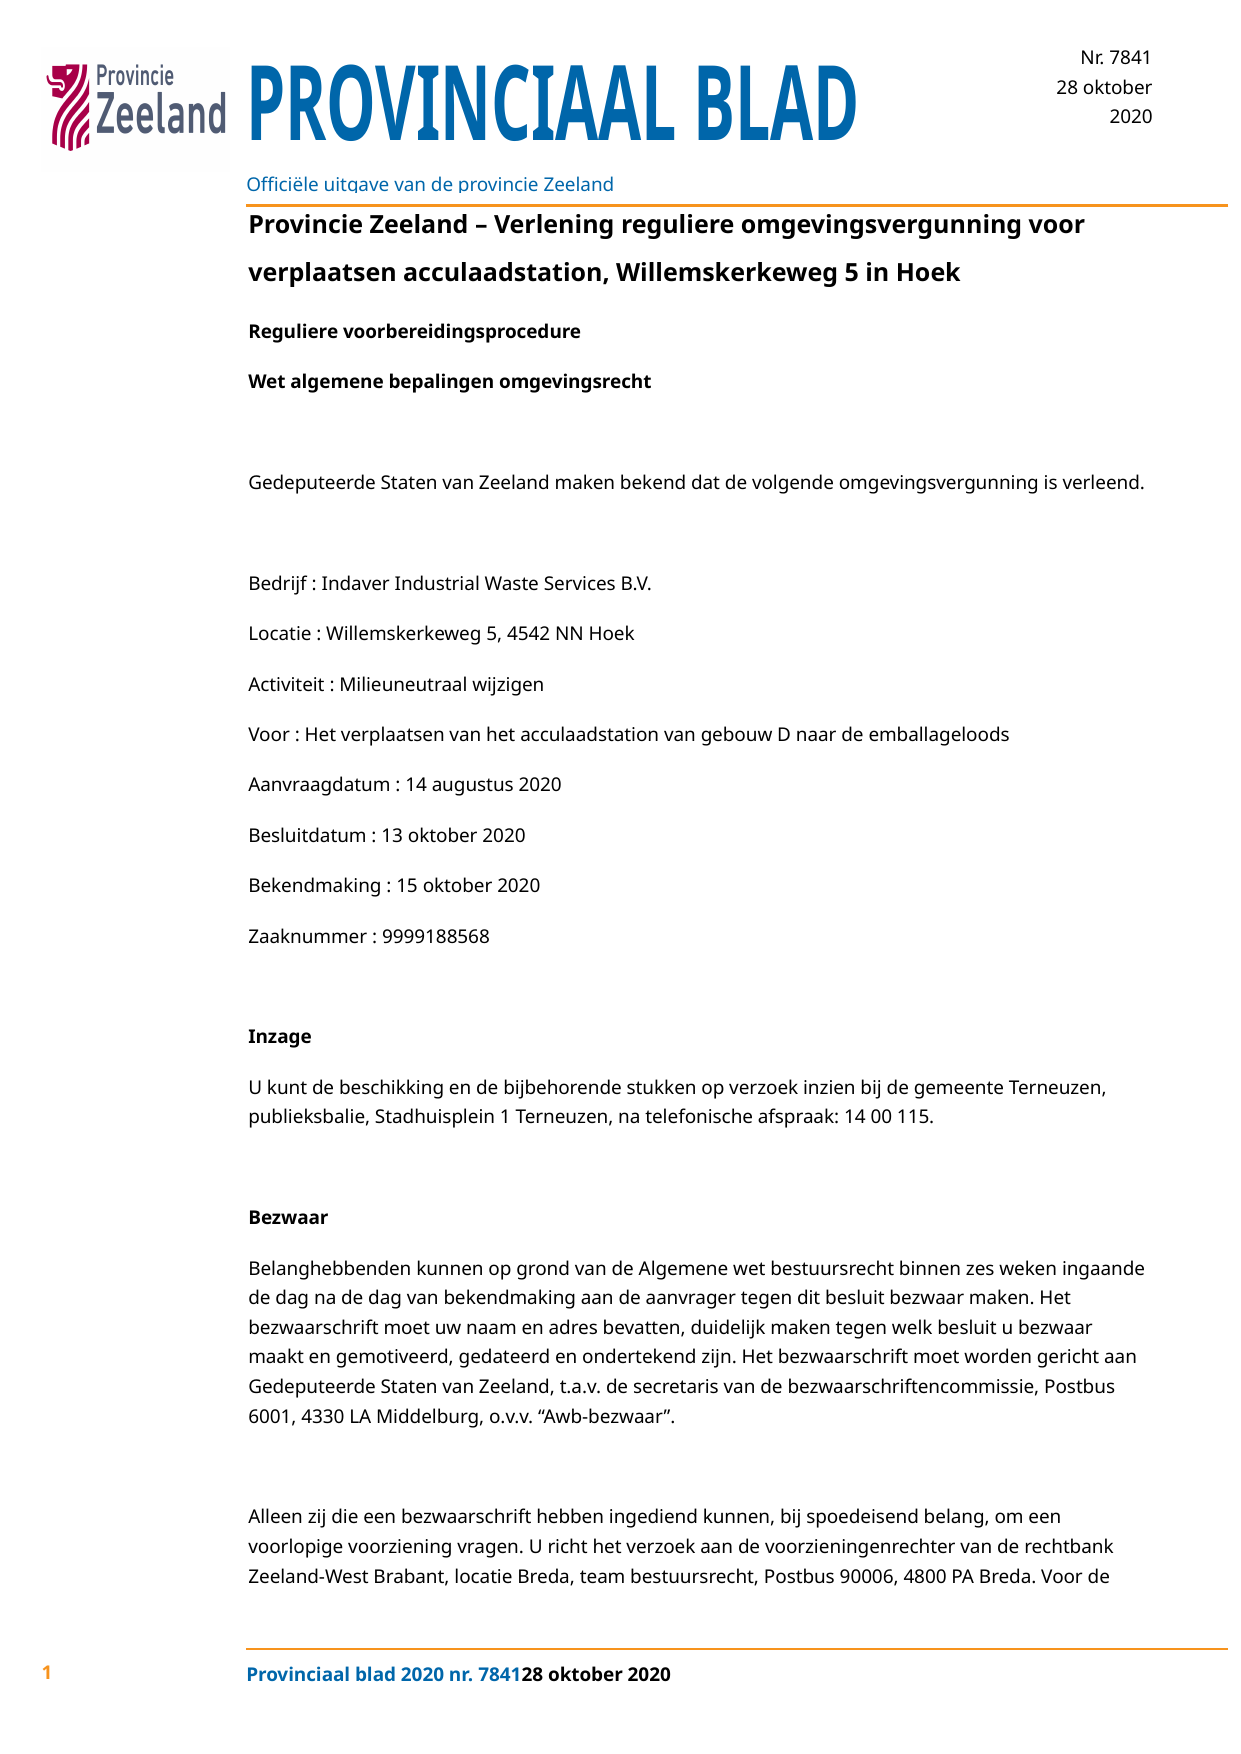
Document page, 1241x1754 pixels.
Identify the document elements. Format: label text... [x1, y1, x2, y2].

text Alleen zij die een bezwaarschrift hebben ingediend kunnen, bij spoedeisend belang, om een voorlopige voorziening vragen. U richt het verzoek aan de voorzieningenrechter van de rechtbank Zeeland-West Brabant, locatie Breda, team bestuursrecht, Postbus 90006, 4800 PA Breda. Voor de [248, 1504, 1152, 1589]
text Bedrijf : Indaver Industrial Waste Services B.V. [248, 570, 1152, 596]
text Wet algemene bepalingen omgevingsrecht [248, 368, 1152, 394]
text Locatie : Willemskerkeweg 5, 4542 NN Hoek [248, 620, 1152, 646]
text Reguliere voorbereidingsprocedure [248, 318, 1152, 344]
text Voor : Het verplaatsen van het acculaadstation van gebouw D naar de emballageloods [248, 721, 1152, 747]
text Belanghebbenden kunnen op grond van de Algemene wet bestuursrecht binnen zes weken ingaande de dag na de dag van bekendmaking aan de aanvrager tegen dit besluit bezwaar maken. Het bezwaarschrift moet uw naam en adres bevatten, duidelijk maken tegen welk besluit u bezwaar maakt en gemotiveerd, gedateerd en ondertekend zijn. Het bezwaarschrift moet worden gericht aan Gedeputeerde Staten van Zeeland, t.a.v. de secretaris van de bezwaarschriftencommissie, Postbus 6001, 4330 LA Middelburg, o.v.v. “Awb-bezwaar”. [248, 1255, 1152, 1429]
text Gedeputeerde Staten van Zeeland maken bekend dat de volgende omgevingsvergunning is verleend. [248, 469, 1152, 495]
picture [41, 47, 231, 172]
text Aanvraagdatum : 14 augustus 2020 [248, 772, 1152, 797]
text Zaaknummer : 9999188568 [248, 923, 1152, 949]
text Inzage [248, 1024, 1152, 1049]
text Besluitdatum : 13 oktober 2020 [248, 822, 1152, 848]
text Provincie Zeeland – Verlening reguliere omgevingsvergunning voor verplaatsen acculaadstation, Willemskerkeweg 5 in Hoek [248, 207, 1152, 288]
text Bezwaar [248, 1204, 1152, 1230]
text Bekendmaking : 15 oktober 2020 [248, 872, 1152, 898]
text U kunt de beschikking en de bijbehorende stukken op verzoek inzien bij de gemeente Terneuzen, publieksbalie, Stadhuisplein 1 Terneuzen, na telefonische afspraak: 14 00 115. [248, 1074, 1152, 1129]
text Activiteit : Milieuneutraal wijzigen [248, 671, 1152, 697]
